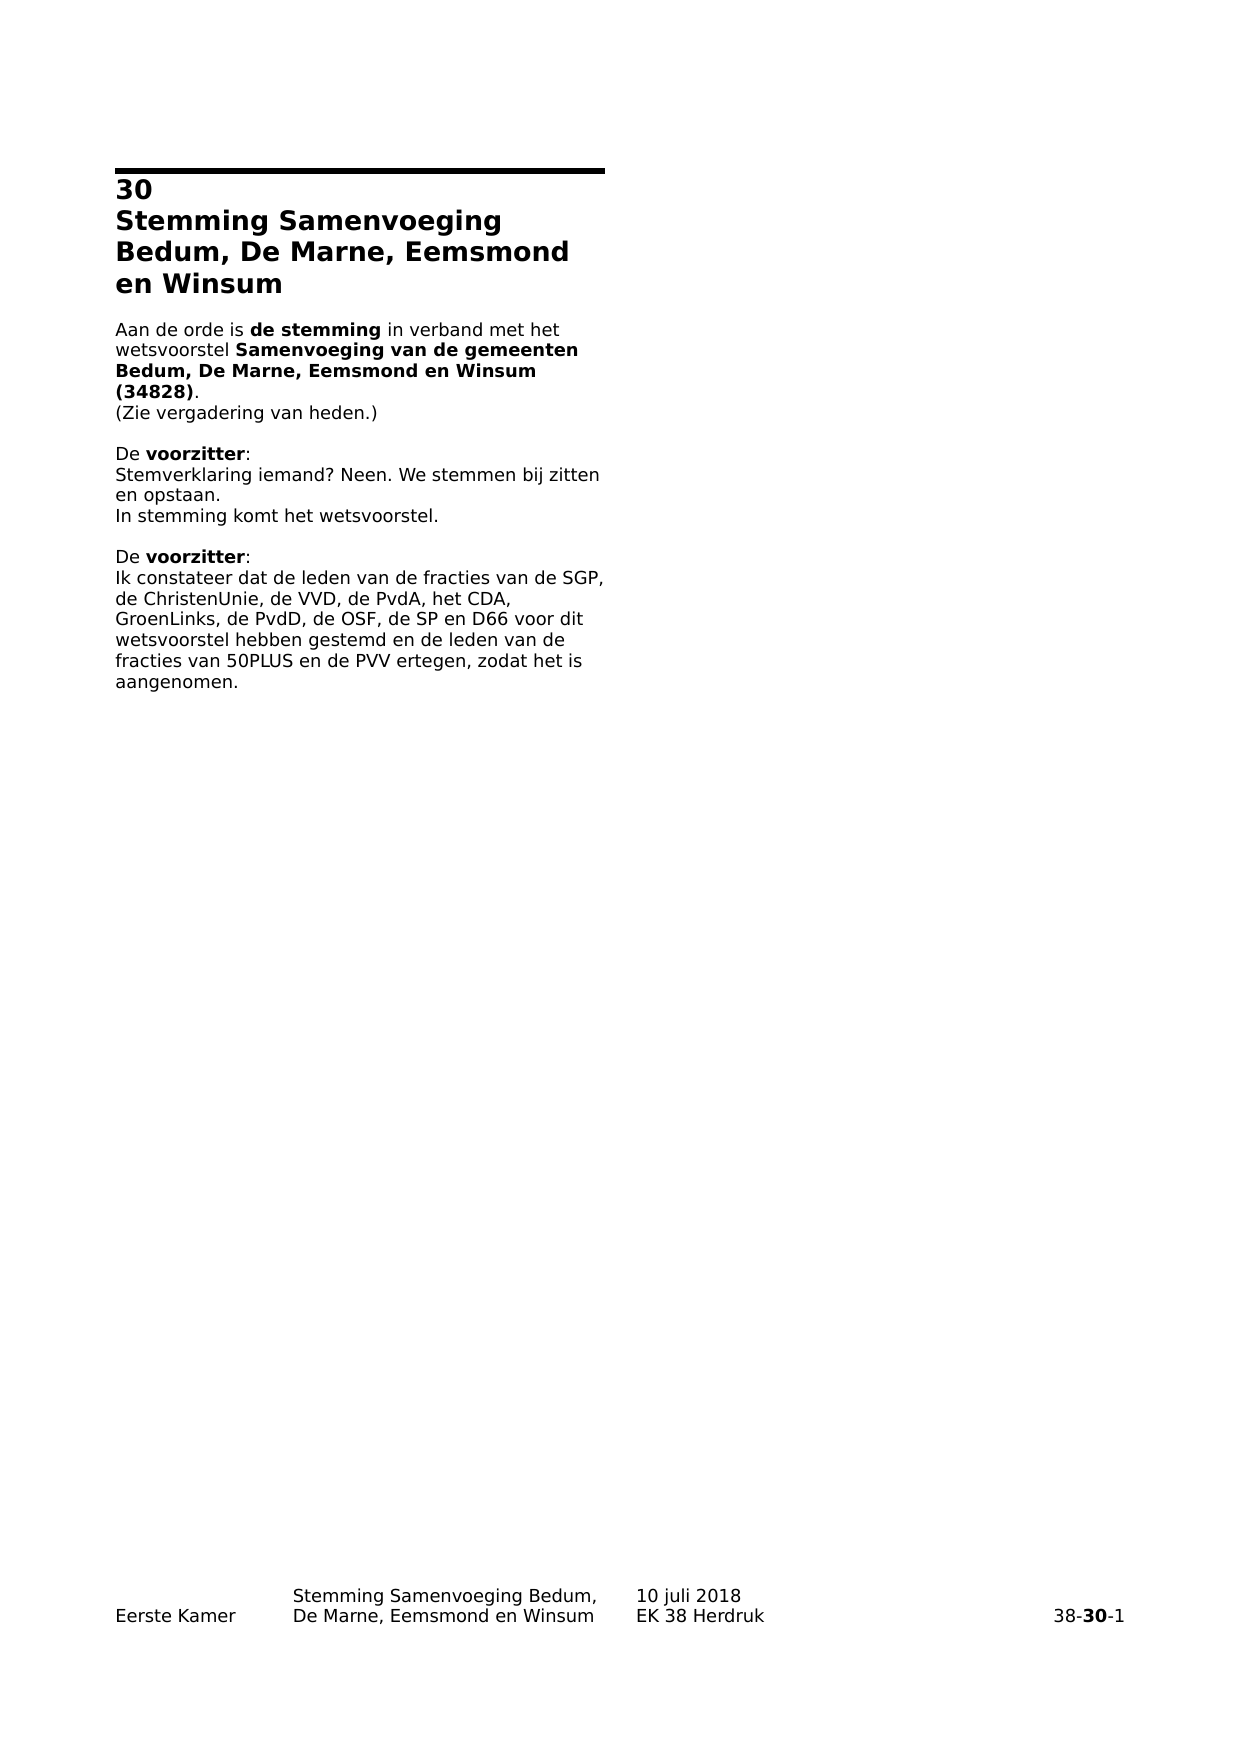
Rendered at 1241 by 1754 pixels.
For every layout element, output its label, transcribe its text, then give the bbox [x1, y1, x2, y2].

text Aan de orde is de stemming in verband met het wetsvoorstel Samenvoeging van de gemeenten Bedum, De Marne, Eemsmond en Winsum (34828). [115, 319, 605, 403]
text De voorzitter: [115, 443, 605, 464]
title 30 Stemming Samenvoeging Bedum, De Marne, Eemsmond en Winsum [115, 174, 605, 299]
text De voorzitter: [115, 547, 605, 567]
text Stemverklaring iemand? Neen. We stemmen bij zitten en opstaan. [115, 464, 605, 506]
text Ik constateer dat de leden van de fracties van de SGP, de ChristenUnie, de VVD, de PvdA, het CDA, GroenLinks, de PvdD, de OSF, de SP en D66 voor dit wetsvoorstel hebben gestemd en de leden van de fracties van 50PLUS en de PVV ertegen, zodat het is aangenomen. [115, 567, 605, 692]
text (Zie vergadering van heden.) [115, 403, 605, 423]
text In stemming komt het wetsvoorstel. [115, 506, 605, 527]
